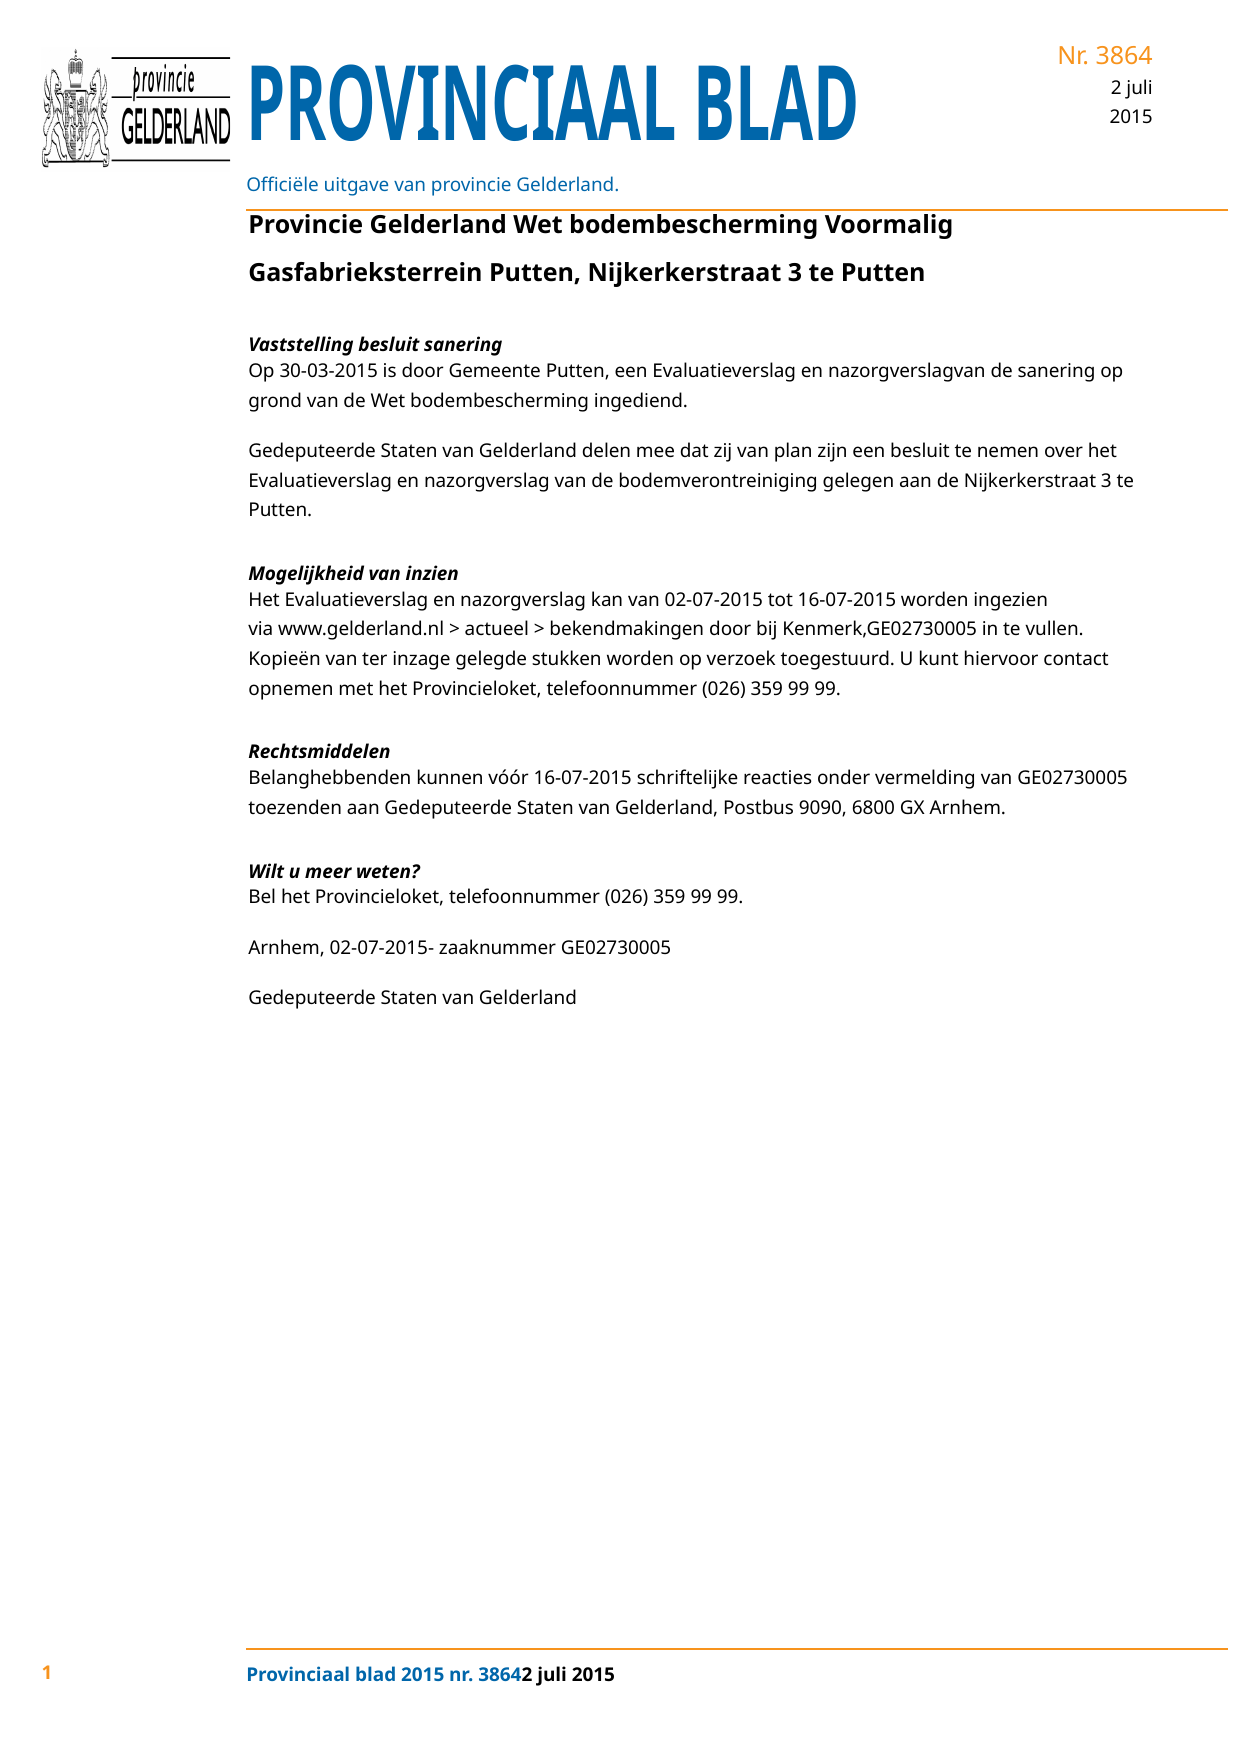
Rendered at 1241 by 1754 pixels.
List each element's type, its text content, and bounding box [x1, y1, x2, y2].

text Op 30-03-2015 is door Gemeente Putten, een Evaluatieverslag en nazorgverslagvan de sanering op grond van de Wet bodembescherming ingediend. [248, 357, 1152, 412]
text Wilt u meer weten? [248, 858, 1152, 884]
text Gedeputeerde Staten van Gelderland delen mee dat zij van plan zijn een besluit te nemen over het Evaluatieverslag en nazorgverslag van de bodemverontreiniging gelegen aan de Nijkerkerstraat 3 te Putten. [248, 437, 1152, 522]
picture [41, 47, 231, 172]
text Bel het Provincieloket, telefoonnummer (026) 359 99 99. [248, 884, 1152, 909]
text Vaststelling besluit sanering [248, 331, 1152, 357]
text Gedeputeerde Staten van Gelderland [248, 984, 1152, 1010]
text Provincie Gelderland Wet bodembescherming Voormalig Gasfabrieksterrein Putten, Nijkerkerstraat 3 te Putten [248, 211, 1152, 288]
text Rechtsmiddelen [248, 739, 1152, 764]
text Belanghebbenden kunnen vóór 16-07-2015 schriftelijke reacties onder vermelding van GE02730005 toezenden aan Gedeputeerde Staten van Gelderland, Postbus 9090, 6800 GX Arnhem. [248, 764, 1152, 820]
text Het Evaluatieverslag en nazorgverslag kan van 02-07-2015 tot 16-07-2015 worden ingezien via www.gelderland.nl > actueel > bekendmakingen door bij Kenmerk,GE02730005 in te vullen. Kopieën van ter inzage gelegde stukken worden op verzoek toegestuurd. U kunt hiervoor contact opnemen met het Provincieloket, telefoonnummer (026) 359 99 99. [248, 586, 1152, 701]
text Mogelijkheid van inzien [248, 560, 1152, 586]
text Arnhem, 02-07-2015- zaaknummer GE02730005 [248, 934, 1152, 960]
